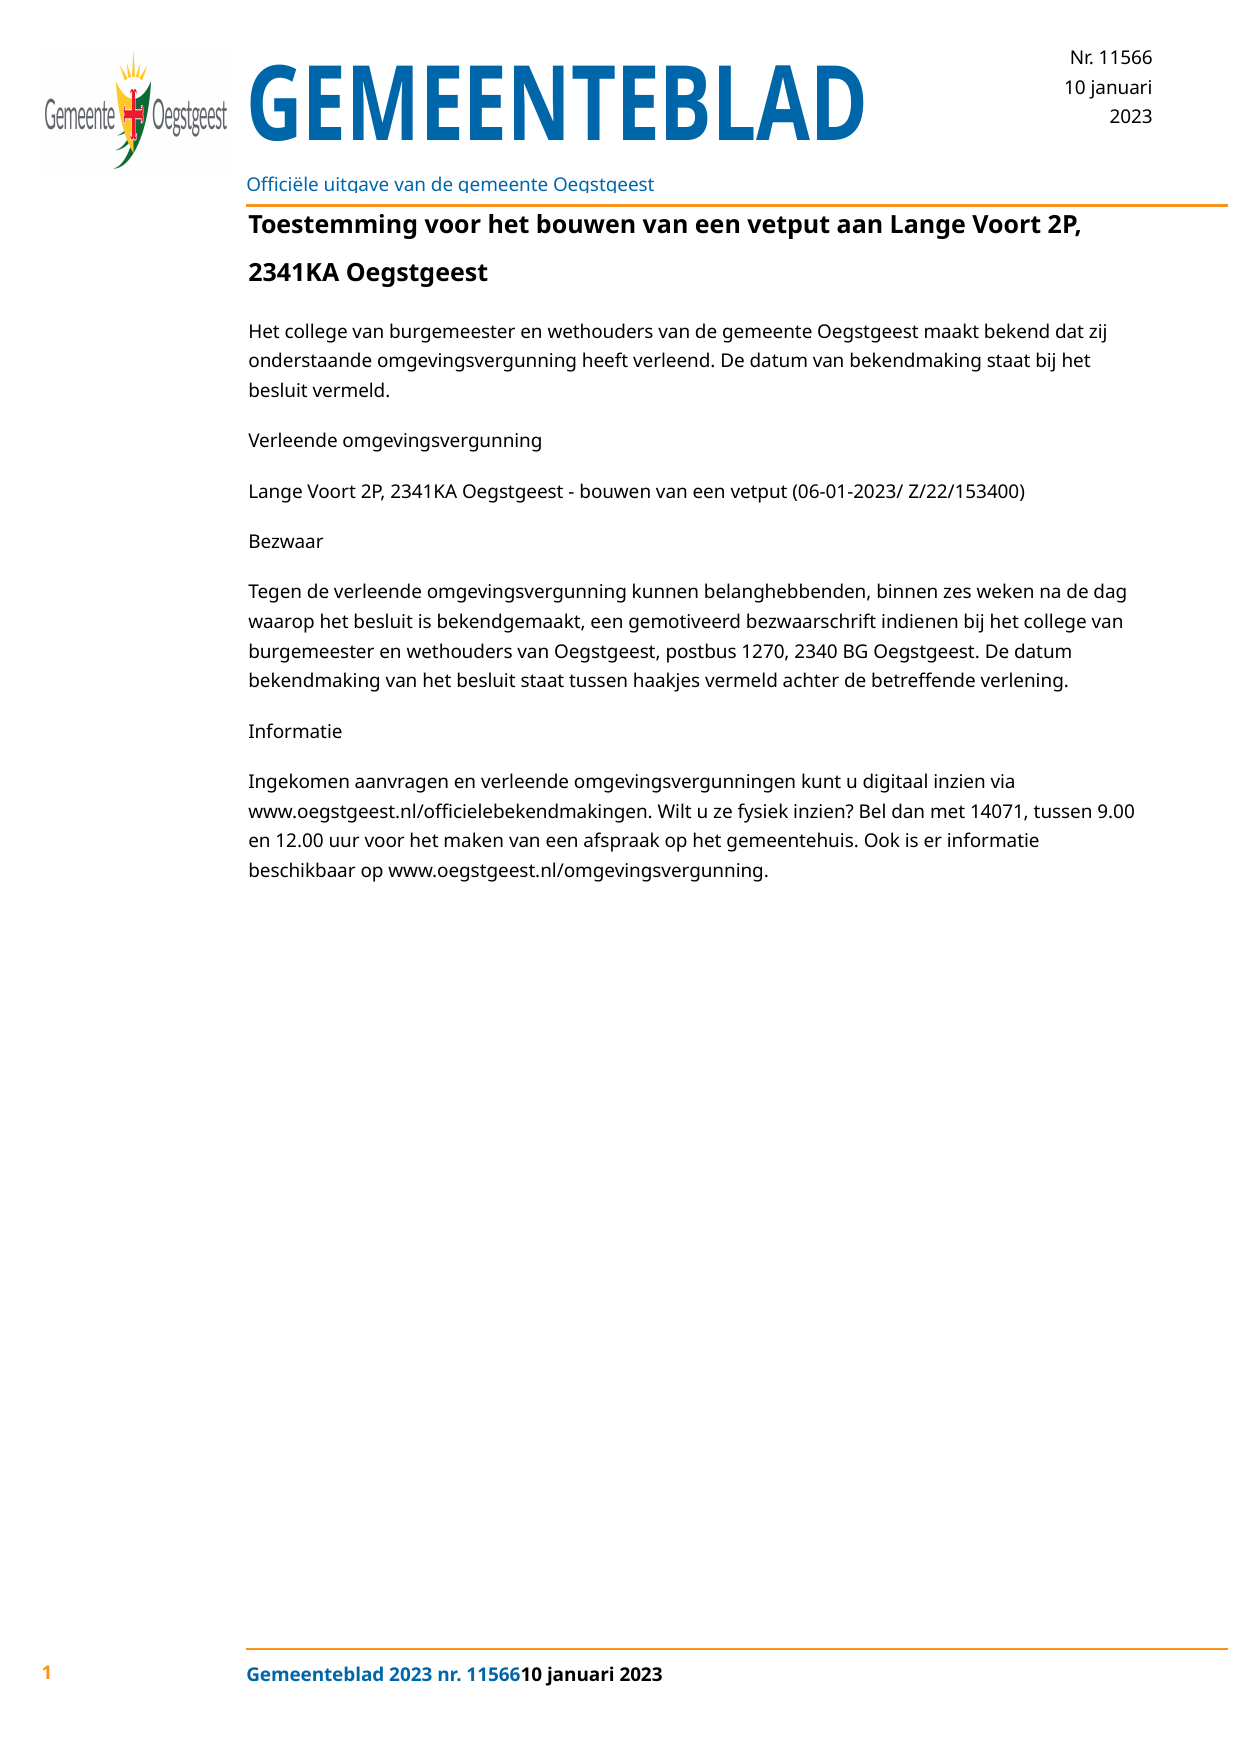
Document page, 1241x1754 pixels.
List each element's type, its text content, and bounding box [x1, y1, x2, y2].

text Informatie [248, 718, 1152, 744]
text Verleende omgevingsvergunning [248, 427, 1152, 453]
text Het college van burgemeester en wethouders van de gemeente Oegstgeest maakt bekend dat zij onderstaande omgevingsvergunning heeft verleend. De datum van bekendmaking staat bij het besluit vermeld. [248, 318, 1152, 403]
text Lange Voort 2P, 2341KA Oegstgeest - bouwen van een vetput (06-01-2023/ Z/22/153400) [248, 478, 1152, 504]
picture [41, 47, 231, 172]
text Toestemming voor het bouwen van een vetput aan Lange Voort 2P, 2341KA Oegstgeest [248, 207, 1152, 288]
text Bezwaar [248, 528, 1152, 554]
text Tegen de verleende omgevingsvergunning kunnen belanghebbenden, binnen zes weken na de dag waarop het besluit is bekendgemaakt, een gemotiveerd bezwaarschrift indienen bij het college van burgemeester en wethouders van Oegstgeest, postbus 1270, 2340 BG Oegstgeest. De datum bekendmaking van het besluit staat tussen haakjes vermeld achter de betreffende verlening. [248, 579, 1152, 693]
text Ingekomen aanvragen en verleende omgevingsvergunningen kunt u digitaal inzien via www.oegstgeest.nl/officielebekendmakingen. Wilt u ze fysiek inzien? Bel dan met 14071, tussen 9.00 en 12.00 uur voor het maken van een afspraak op het gemeentehuis. Ook is er informatie beschikbaar op www.oegstgeest.nl/omgevingsvergunning. [248, 768, 1152, 883]
